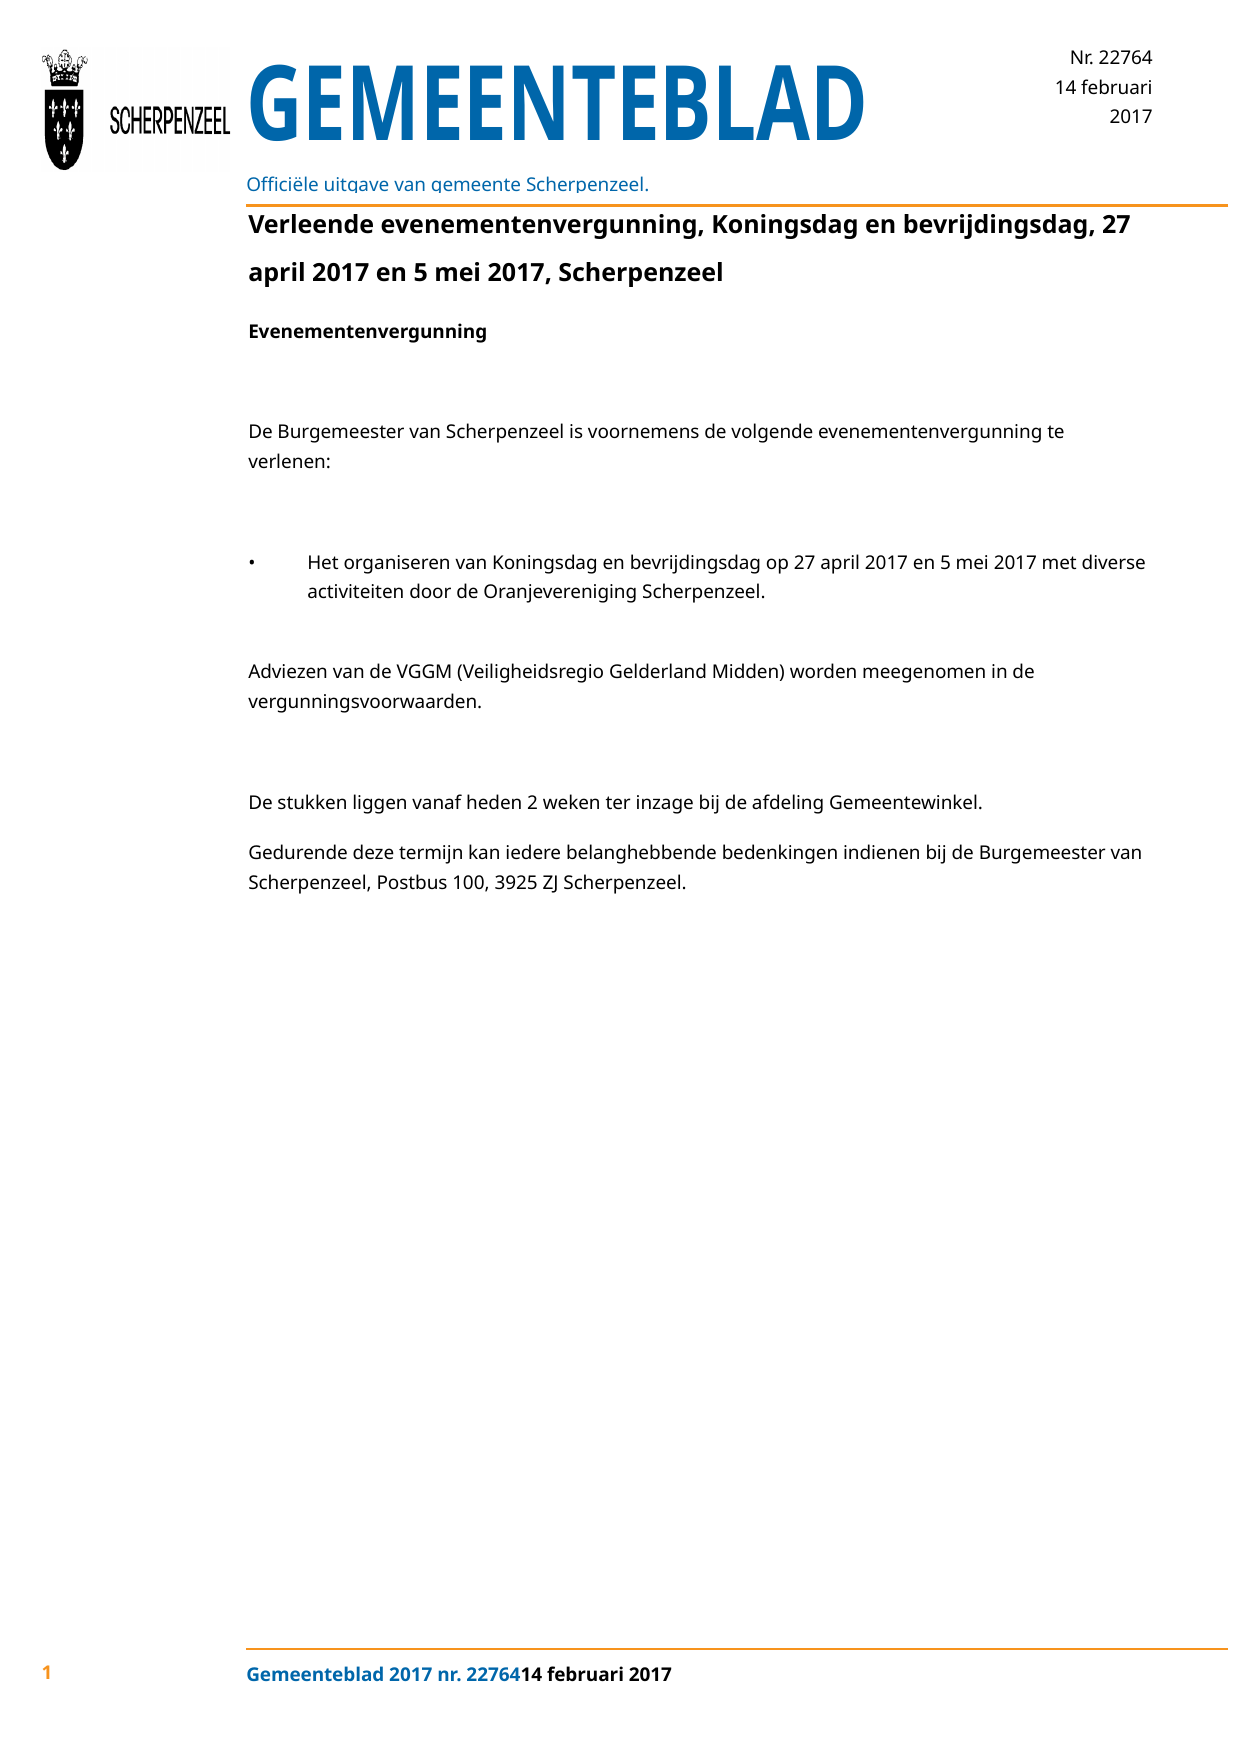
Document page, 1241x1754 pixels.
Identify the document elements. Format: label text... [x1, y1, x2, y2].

text De stukken liggen vanaf heden 2 weken ter inzage bij de afdeling Gemeentewinkel. [248, 789, 1152, 815]
text De Burgemeester van Scherpenzeel is voornemens de volgende evenementenvergunning te verlenen: [248, 419, 1152, 474]
list Het organiseren van Koningsdag en bevrijdingsdag op 27 april 2017 en 5 mei 2017 met diverse activiteiten door de Oranjevereniging Scherpenzeel. [248, 549, 1152, 604]
picture [41, 47, 231, 172]
text Adviezen van de VGGM (Veiligheidsregio Gelderland Midden) worden meegenomen in de vergunningsvoorwaarden. [248, 659, 1152, 714]
text Evenementenvergunning [248, 318, 1152, 344]
text Verleende evenementenvergunning, Koningsdag en bevrijdingsdag, 27 april 2017 en 5 mei 2017, Scherpenzeel [248, 207, 1152, 288]
text Gedurende deze termijn kan iedere belanghebbende bedenkingen indienen bij de Burgemeester van Scherpenzeel, Postbus 100, 3925 ZJ Scherpenzeel. [248, 839, 1152, 895]
